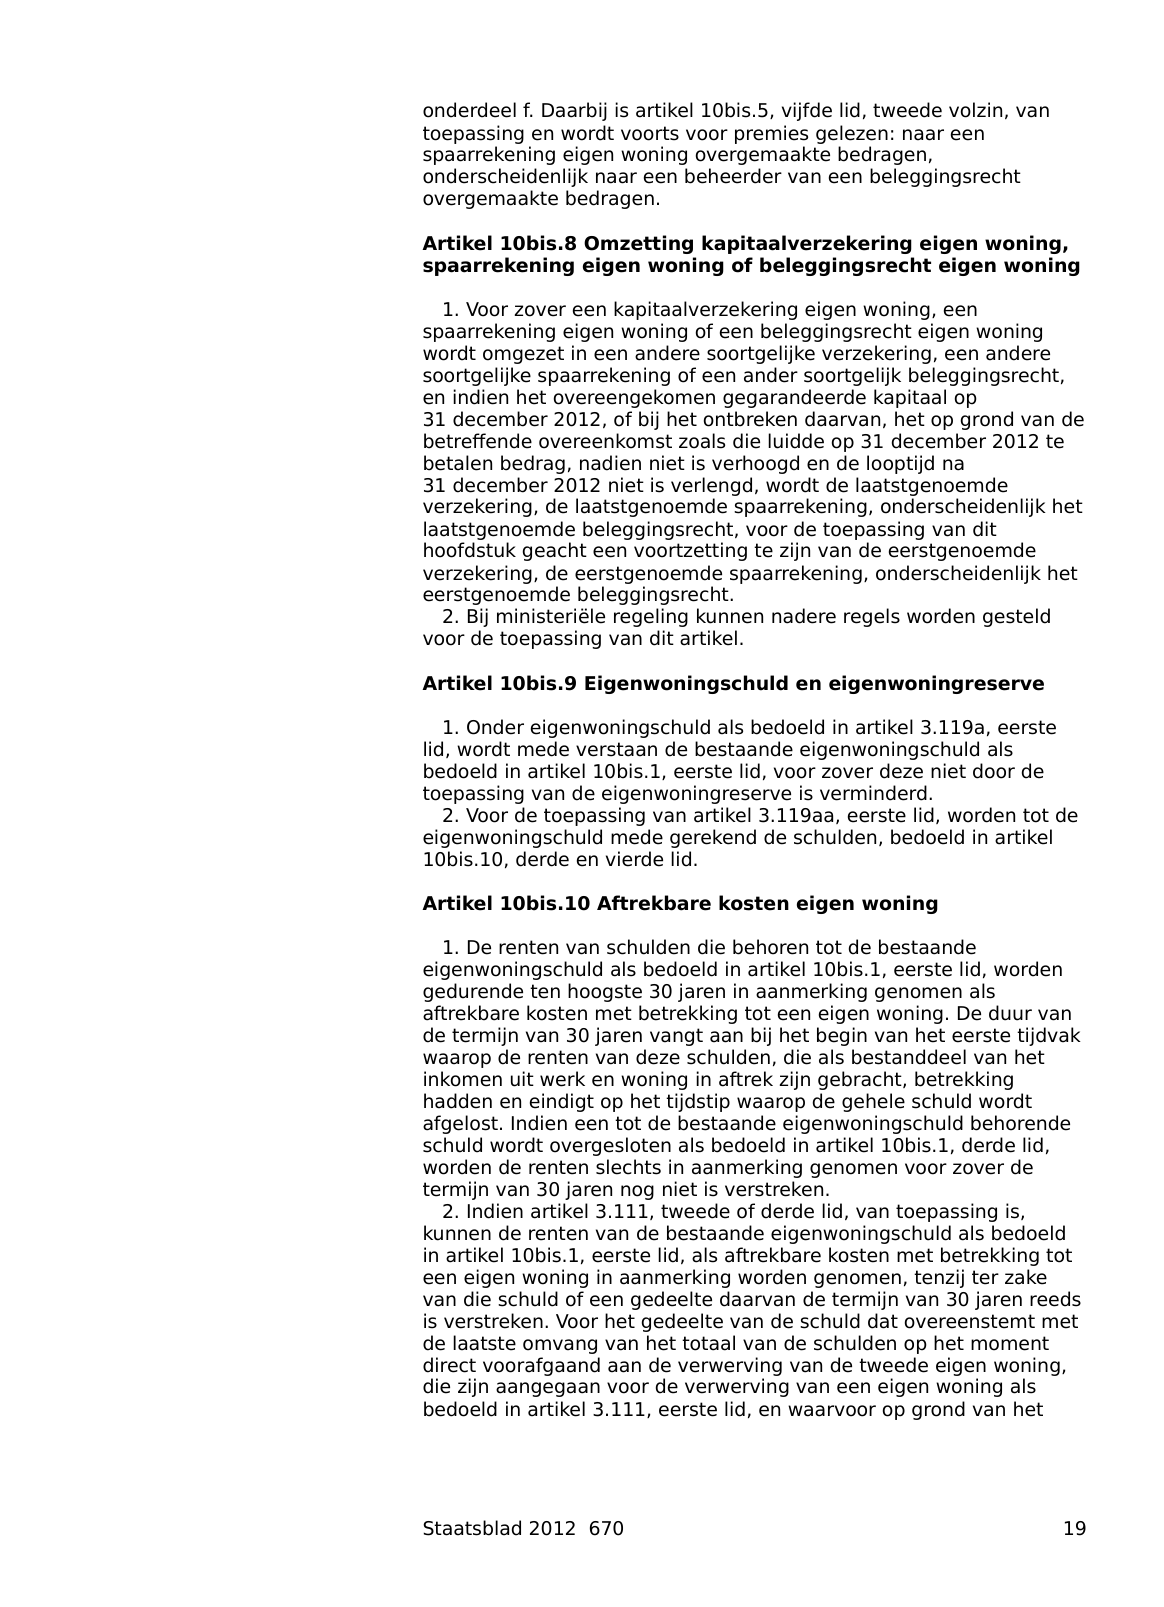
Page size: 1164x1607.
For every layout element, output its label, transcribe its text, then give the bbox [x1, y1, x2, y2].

text 1. Onder eigenwoningschuld als bedoeld in artikel 3.119a, eerste lid, wordt mede verstaan de bestaande eigenwoningschuld als bedoeld in artikel 10bis.1, eerste lid, voor zover deze niet door de toepassing van de eigenwoningreserve is verminderd. [422, 717, 1087, 804]
text 2. Voor de toepassing van artikel 3.119aa, eerste lid, worden tot de eigenwoningschuld mede gerekend de schulden, bedoeld in artikel 10bis.10, derde en vierde lid. [422, 804, 1087, 871]
text 1. De renten van schulden die behoren tot de bestaande eigenwoningschuld als bedoeld in artikel 10bis.1, eerste lid, worden gedurende ten hoogste 30 jaren in aanmerking genomen als aftrekbare kosten met betrekking tot een eigen woning. De duur van de termijn van 30 jaren vangt aan bij het begin van het eerste tijdvak waarop de renten van deze schulden, die als bestanddeel van het inkomen uit werk en woning in aftrek zijn gebracht, betrekking hadden en eindigt op het tijdstip waarop de gehele schuld wordt afgelost. Indien een tot de bestaande eigenwoningschuld behorende schuld wordt overgesloten als bedoeld in artikel 10bis.1, derde lid, worden de renten slechts in aanmerking genomen voor zover de termijn van 30 jaren nog niet is verstreken. [422, 937, 1087, 1201]
subtitle Artikel 10bis.9 Eigenwoningschuld en eigenwoningreserve [422, 672, 1087, 694]
text 2. Indien artikel 3.111, tweede of derde lid, van toepassing is, kunnen de renten van de bestaande eigenwoningschuld als bedoeld in artikel 10bis.1, eerste lid, als aftrekbare kosten met betrekking tot een eigen woning in aanmerking worden genomen, tenzij ter zake van die schuld of een gedeelte daarvan de termijn van 30 jaren reeds is verstreken. Voor het gedeelte van de schuld dat overeenstemt met de laatste omvang van het totaal van de schulden op het moment direct voorafgaand aan de verwerving van de tweede eigen woning, die zijn aangegaan voor de verwerving van een eigen woning als bedoeld in artikel 3.111, eerste lid, en waarvoor op grond van het [422, 1201, 1087, 1420]
text 1. Voor zover een kapitaalverzekering eigen woning, een spaarrekening eigen woning of een beleggingsrecht eigen woning wordt omgezet in een andere soortgelijke verzekering, een andere soortgelijke spaarrekening of een ander soortgelijk beleggingsrecht, en indien het overeengekomen gegarandeerde kapitaal op 31 december 2012, of bij het ontbreken daarvan, het op grond van de betreffende overeenkomst zoals die luidde op 31 december 2012 te betalen bedrag, nadien niet is verhoogd en de looptijd na 31 december 2012 niet is verlengd, wordt de laatstgenoemde verzekering, de laatstgenoemde spaarrekening, onderscheidenlijk het laatstgenoemde beleggingsrecht, voor de toepassing van dit hoofdstuk geacht een voortzetting te zijn van de eerstgenoemde verzekering, de eerstgenoemde spaarrekening, onderscheidenlijk het eerstgenoemde beleggingsrecht. [422, 299, 1087, 606]
subtitle Artikel 10bis.10 Aftrekbare kosten eigen woning [422, 893, 1087, 915]
text onderdeel f. Daarbij is artikel 10bis.5, vijfde lid, tweede volzin, van toepassing en wordt voorts voor premies gelezen: naar een spaarrekening eigen woning overgemaakte bedragen, onderscheidenlijk naar een beheerder van een beleggingsrecht overgemaakte bedragen. [422, 100, 1087, 210]
subtitle Artikel 10bis.8 Omzetting kapitaalverzekering eigen woning, spaarrekening eigen woning of beleggingsrecht eigen woning [422, 232, 1087, 276]
text 2. Bij ministeriële regeling kunnen nadere regels worden gesteld voor de toepassing van dit artikel. [422, 606, 1087, 650]
